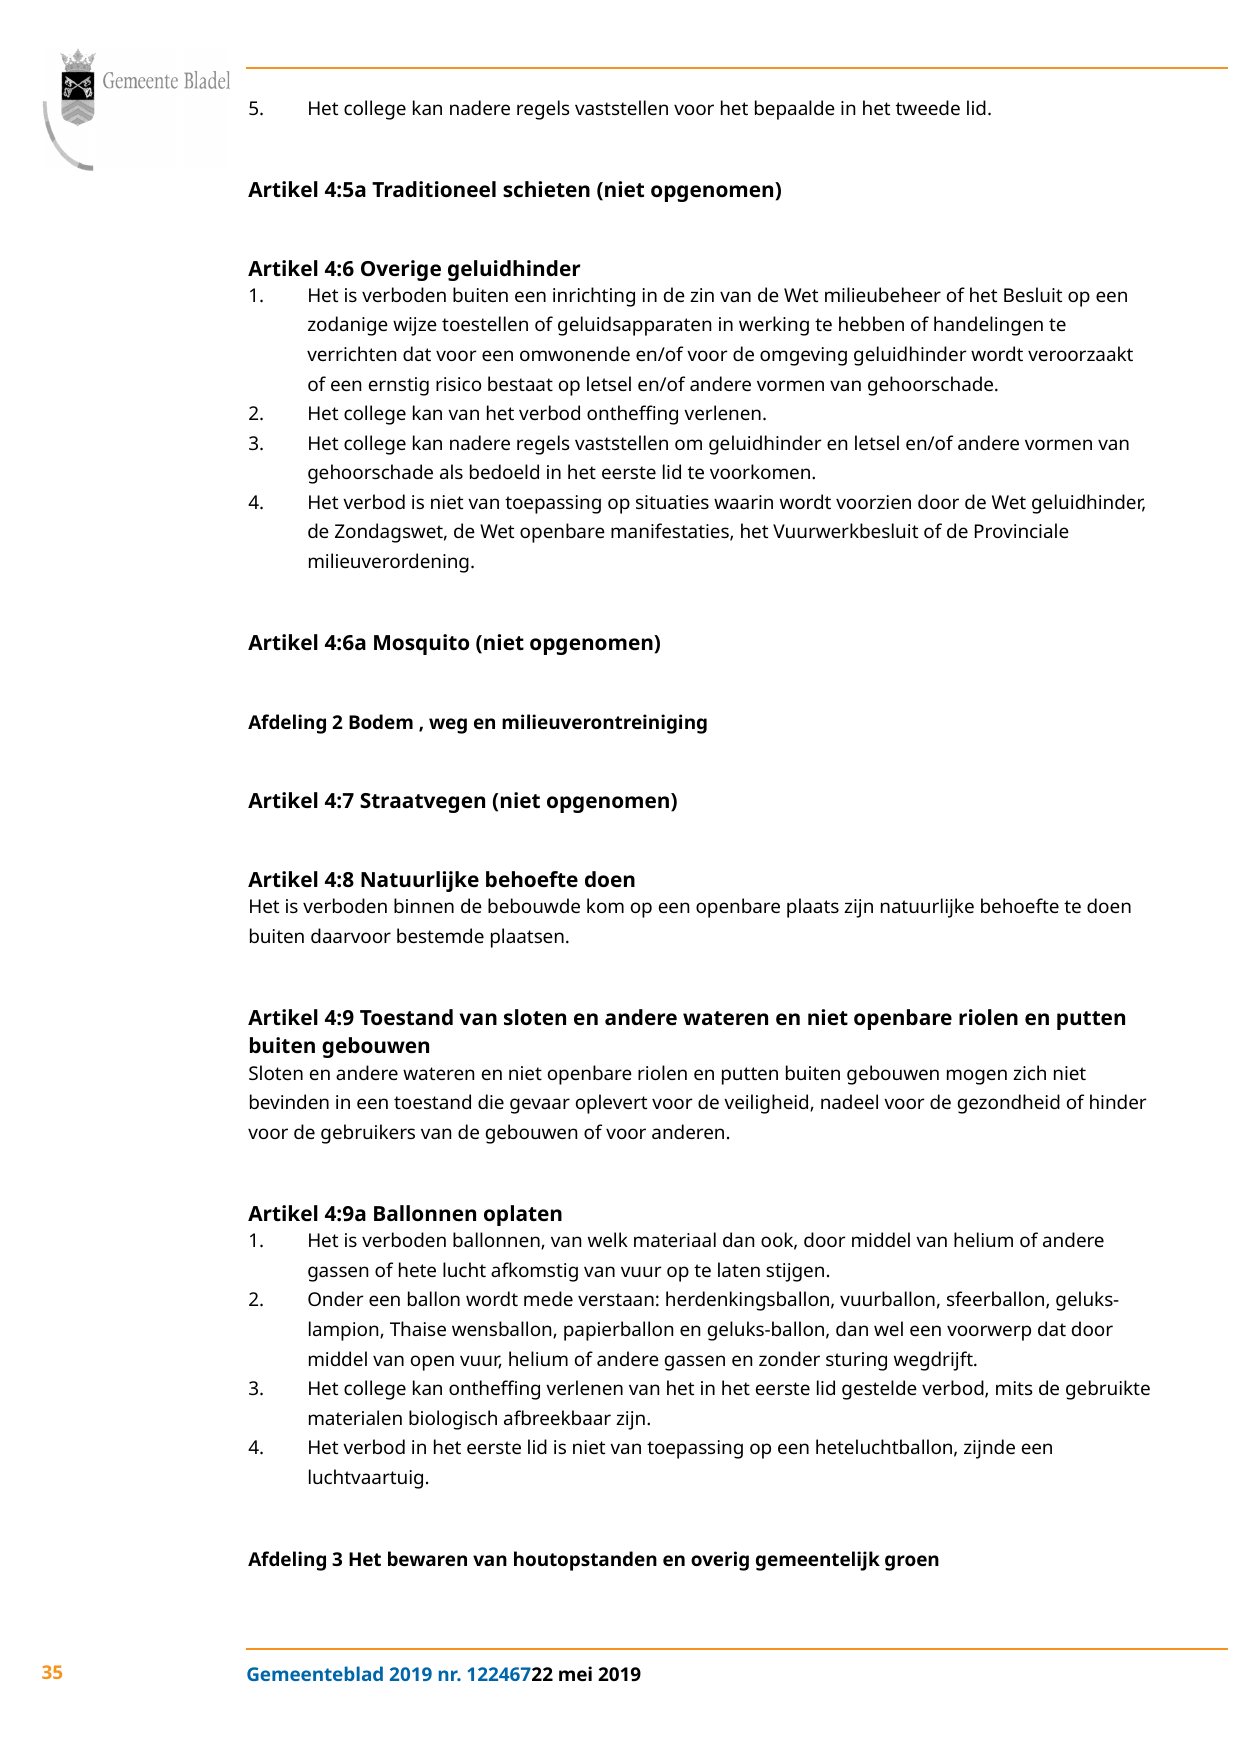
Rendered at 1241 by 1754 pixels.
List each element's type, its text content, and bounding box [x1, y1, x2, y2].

text Artikel 4:9 Toestand van sloten en andere wateren en niet openbare riolen en putten buiten gebouwen [248, 1003, 1152, 1060]
list Het is verboden ballonnen, van welk materiaal dan ook, door middel van helium of andere gassen of hete lucht afkomstig van vuur op te laten stijgen. [248, 1227, 1152, 1283]
picture [41, 47, 231, 172]
list Het verbod is niet van toepassing op situaties waarin wordt voorzien door de Wet geluidhinder, de Zondagswet, de Wet openbare manifestaties, het Vuurwerkbesluit of de Provinciale milieuverordening. [248, 489, 1152, 574]
list Het verbod in het eerste lid is niet van toepassing op een heteluchtballon, zijnde een luchtvaartuig. [248, 1434, 1152, 1490]
text Artikel 4:8 Natuurlijke behoefte doen [248, 865, 1152, 893]
list Het college kan nadere regels vaststellen voor het bepaalde in het tweede lid. [248, 95, 1152, 121]
text Artikel 4:6a Mosquito (niet opgenomen) [248, 628, 1152, 657]
text Artikel 4:9a Ballonnen oplaten [248, 1199, 1152, 1227]
list Onder een ballon wordt mede verstaan: herdenkingsballon, vuurballon, sfeerballon, geluks-lampion, Thaise wensballon, papierballon en geluks-ballon, dan wel een voorwerp dat door middel van open vuur, helium of andere gassen en zonder sturing wegdrijft. [248, 1287, 1152, 1371]
list Het is verboden buiten een inrichting in de zin van de Wet milieubeheer of het Besluit op een zodanige wijze toestellen of geluidsapparaten in werking te hebben of handelingen te verrichten dat voor een omwonende en/of voor de omgeving geluidhinder wordt veroorzaakt of een ernstig risico bestaat op letsel en/of andere vormen van gehoorschade. [248, 282, 1152, 397]
list Het college kan van het verbod ontheffing verlenen. [248, 400, 1152, 426]
text Het is verboden binnen de bebouwde kom op een openbare plaats zijn natuurlijke behoefte te doen buiten daarvoor bestemde plaatsen. [248, 893, 1152, 949]
text Afdeling 3 Het bewaren van houtopstanden en overig gemeentelijk groen [248, 1544, 1152, 1572]
text Artikel 4:7 Straatvegen (niet opgenomen) [248, 786, 1152, 814]
text Afdeling 2 Bodem , weg en milieuverontreiniging [248, 707, 1152, 736]
list Het college kan ontheffing verlenen van het in het eerste lid gestelde verbod, mits de gebruikte materialen biologisch afbreekbaar zijn. [248, 1375, 1152, 1431]
list Het college kan nadere regels vaststellen om geluidhinder en letsel en/of andere vormen van gehoorschade als bedoeld in het eerste lid te voorkomen. [248, 430, 1152, 485]
text Artikel 4:5a Traditioneel schieten (niet opgenomen) [248, 175, 1152, 203]
text Artikel 4:6 Overige geluidhinder [248, 254, 1152, 282]
text Sloten en andere wateren en niet openbare riolen en putten buiten gebouwen mogen zich niet bevinden in een toestand die gevaar oplevert voor de veiligheid, nadeel voor de gezondheid of hinder voor de gebruikers van de gebouwen of voor anderen. [248, 1060, 1152, 1145]
